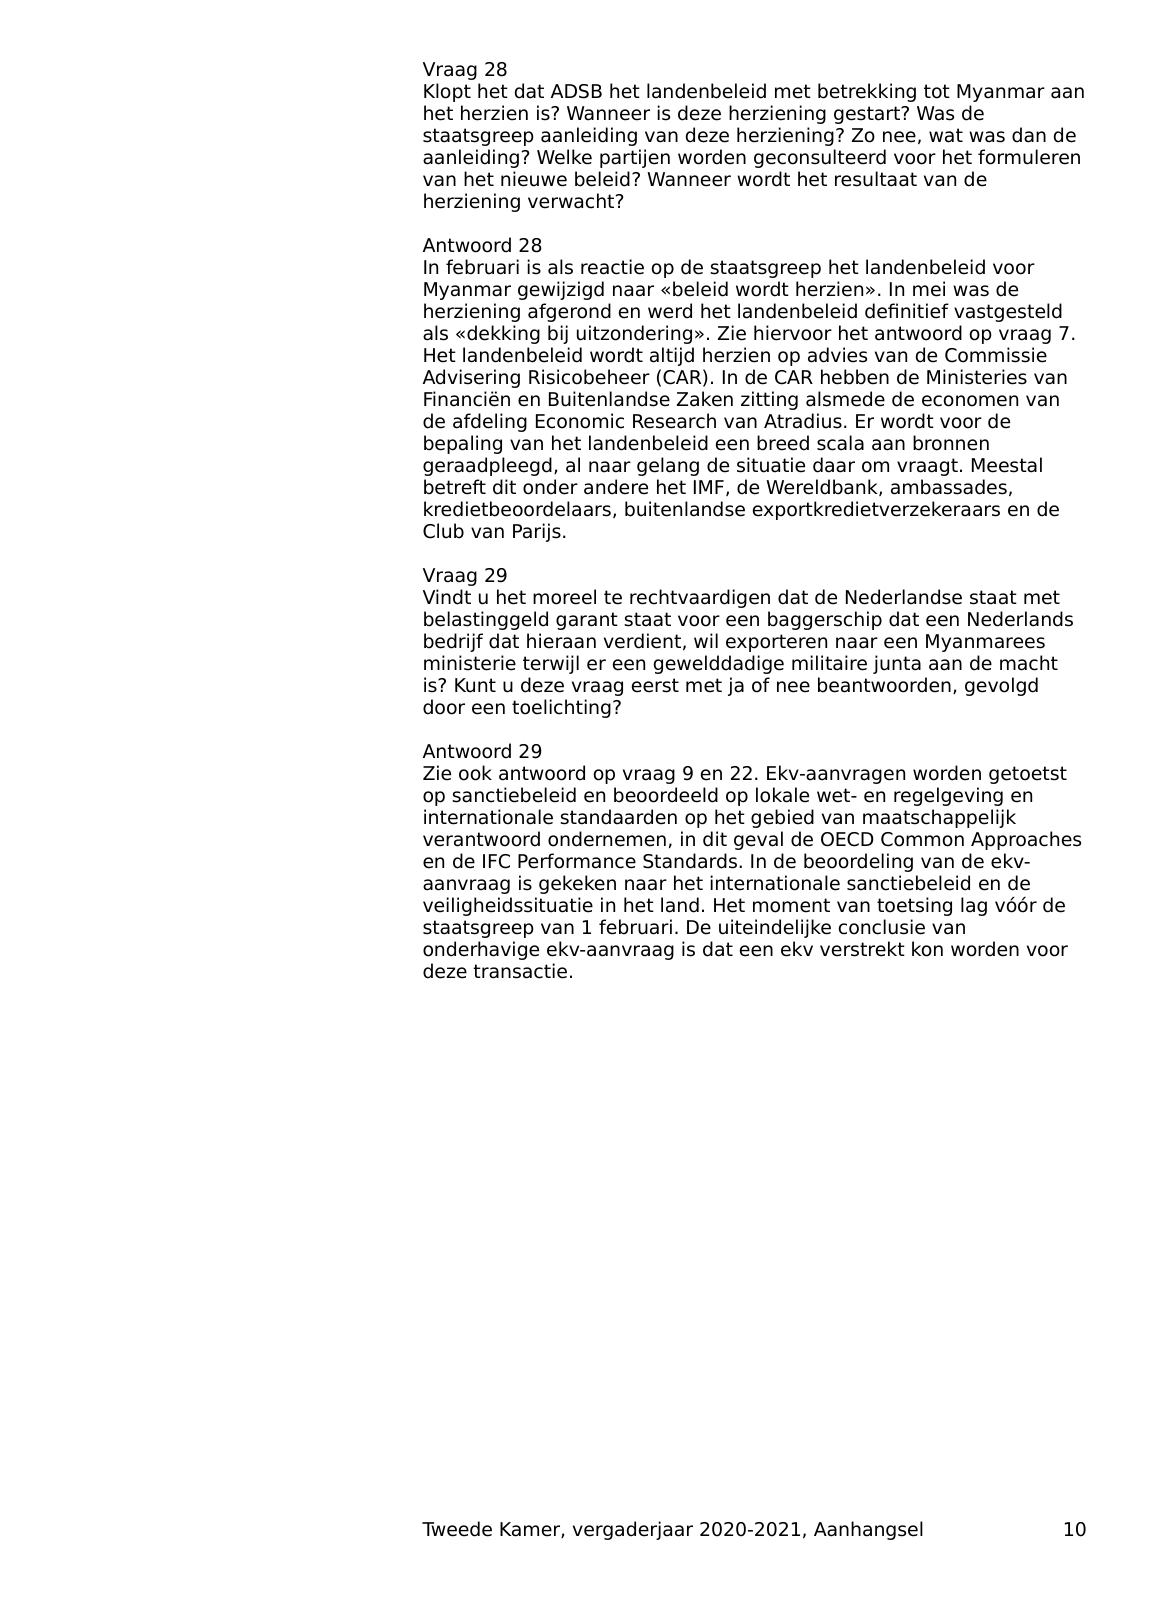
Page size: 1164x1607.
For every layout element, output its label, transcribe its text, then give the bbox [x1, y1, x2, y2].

text Vindt u het moreel te rechtvaardigen dat de Nederlandse staat met belastinggeld garant staat voor een baggerschip dat een Nederlands bedrijf dat hieraan verdient, wil exporteren naar een Myanmarees ministerie terwijl er een gewelddadige militaire junta aan de macht is? Kunt u deze vraag eerst met ja of nee beantwoorden, gevolgd door een toelichting? [422, 587, 1087, 719]
text Vraag 29 [422, 565, 1087, 587]
text Klopt het dat ADSB het landenbeleid met betrekking tot Myanmar aan het herzien is? Wanneer is deze herziening gestart? Was de staatsgreep aanleiding van deze herziening? Zo nee, wat was dan de aanleiding? Welke partijen worden geconsulteerd voor het formuleren van het nieuwe beleid? Wanneer wordt het resultaat van de herziening verwacht? [422, 81, 1087, 213]
text Antwoord 29 [422, 741, 1087, 763]
text Het landenbeleid wordt altijd herzien op advies van de Commissie Advisering Risicobeheer (CAR). In de CAR hebben de Ministeries van Financiën en Buitenlandse Zaken zitting alsmede de economen van de afdeling Economic Research van Atradius. Er wordt voor de bepaling van het landenbeleid een breed scala aan bronnen geraadpleegd, al naar gelang de situatie daar om vraagt. Meestal betreft dit onder andere het IMF, de Wereldbank, ambassades, kredietbeoordelaars, buitenlandse exportkredietverzekeraars en de Club van Parijs. [422, 345, 1087, 543]
text Vraag 28 [422, 59, 1087, 81]
text In februari is als reactie op de staatsgreep het landenbeleid voor Myanmar gewijzigd naar «beleid wordt herzien». In mei was de herziening afgerond en werd het landenbeleid definitief vastgesteld als «dekking bij uitzondering». Zie hiervoor het antwoord op vraag 7. [422, 257, 1087, 345]
text Zie ook antwoord op vraag 9 en 22. Ekv-aanvragen worden getoetst op sanctiebeleid en beoordeeld op lokale wet- en regelgeving en internationale standaarden op het gebied van maatschappelijk verantwoord ondernemen, in dit geval de OECD Common Approaches en de IFC Performance Standards. In de beoordeling van de ekv-aanvraag is gekeken naar het internationale sanctiebeleid en de veiligheidssituatie in het land. Het moment van toetsing lag vóór de staatsgreep van 1 februari. De uiteindelijke conclusie van onderhavige ekv-aanvraag is dat een ekv verstrekt kon worden voor deze transactie. [422, 763, 1087, 983]
text Antwoord 28 [422, 235, 1087, 257]
